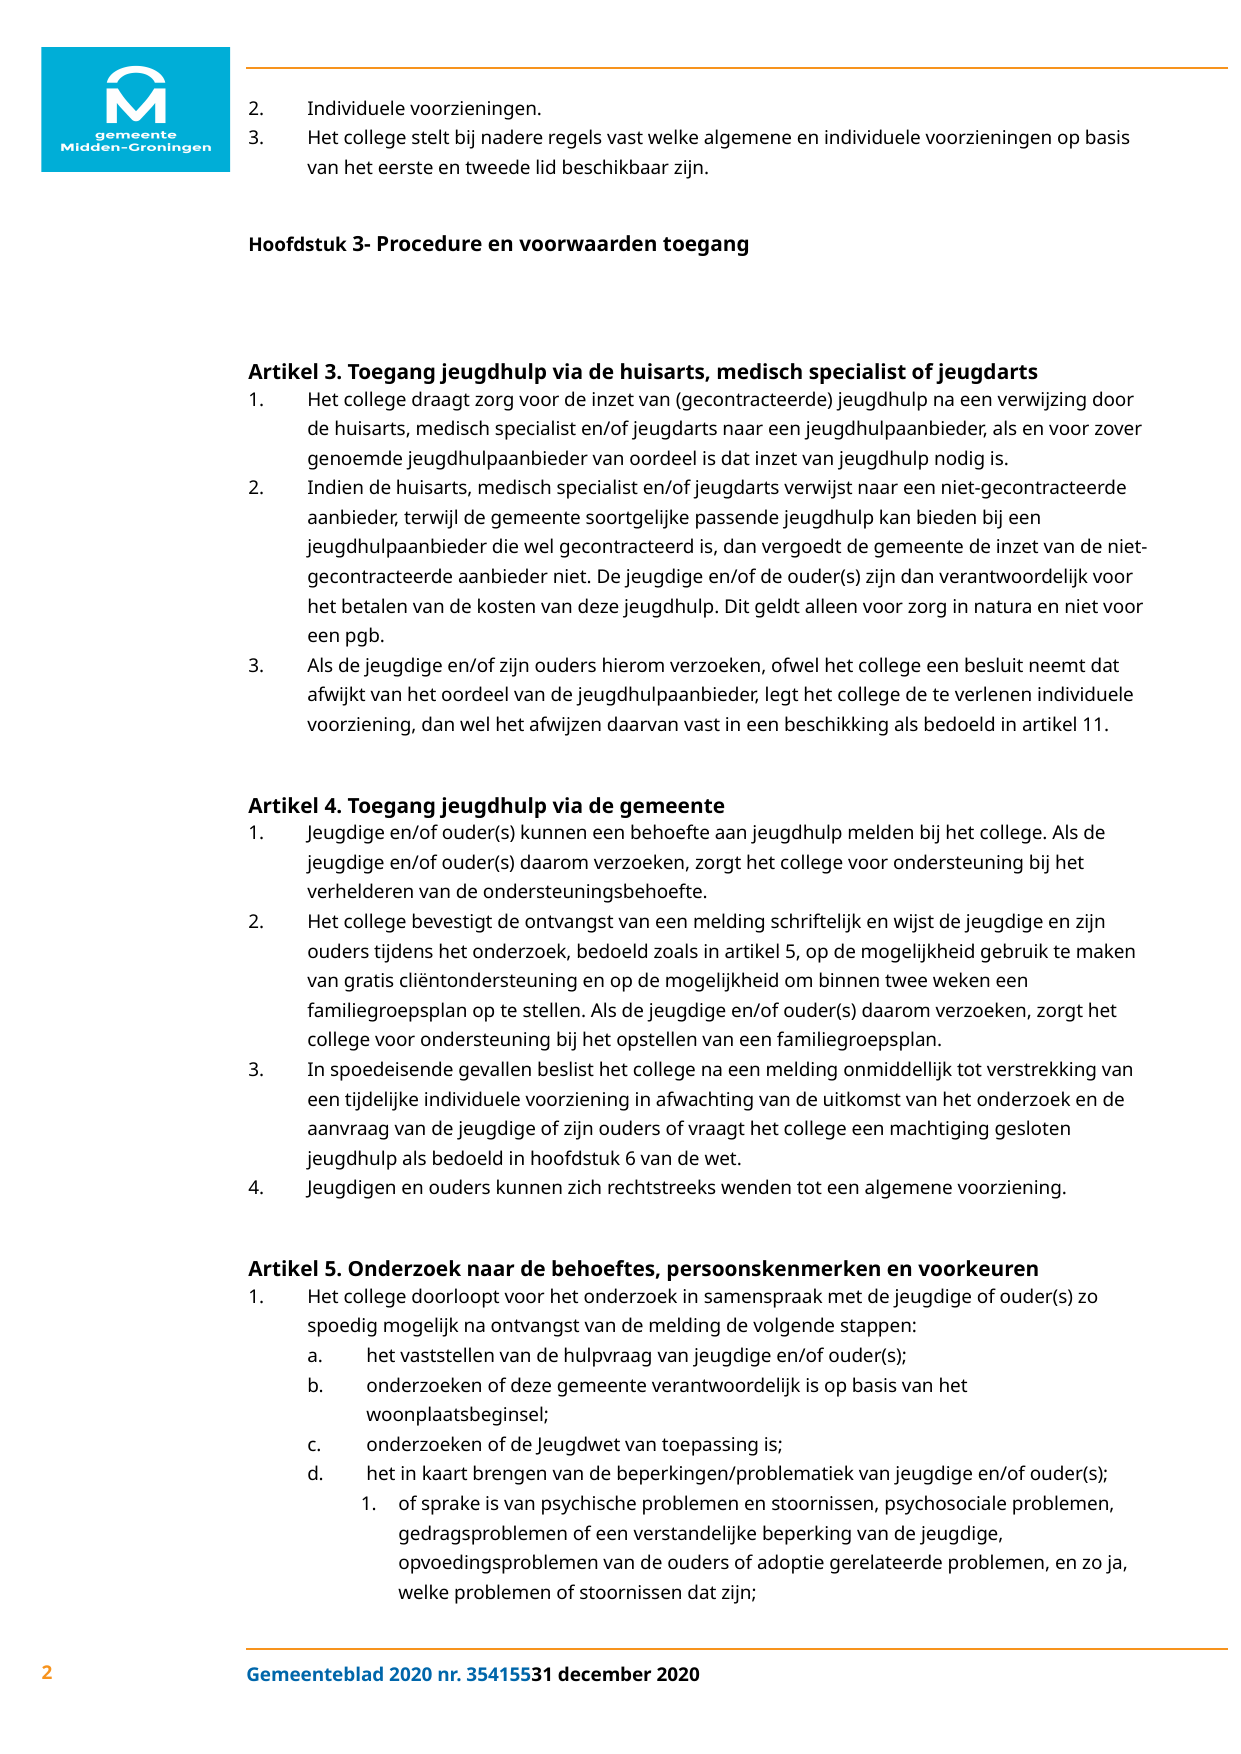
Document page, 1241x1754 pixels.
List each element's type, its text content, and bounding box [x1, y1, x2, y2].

list of sprake is van psychische problemen en stoornissen, psychosociale problemen, gedragsproblemen of een verstandelijke beperking van de jeugdige, opvoedingsproblemen van de ouders of adoptie gerelateerde problemen, en zo ja, welke problemen of stoornissen dat zijn; [361, 1490, 1152, 1604]
list onderzoeken of de Jeugdwet van toepassing is; [307, 1431, 1152, 1457]
list Individuele voorzieningen. [248, 95, 1152, 121]
text Artikel 4. Toegang jeugdhulp via de gemeente [248, 791, 1152, 819]
list het vaststellen van de hulpvraag van jeugdige en/of ouder(s); [307, 1342, 1152, 1368]
list Het college bevestigt de ontvangst van een melding schriftelijk en wijst de jeugdige en zijn ouders tijdens het onderzoek, bedoeld zoals in artikel 5, op de mogelijkheid gebruik te maken van gratis cliëntondersteuning en op de mogelijkheid om binnen twee weken een familiegroepsplan op te stellen. Als de jeugdige en/of ouder(s) daarom verzoeken, zorgt het college voor ondersteuning bij het opstellen van een familiegroepsplan. [248, 908, 1152, 1052]
list Het college draagt zorg voor de inzet van (gecontracteerde) jeugdhulp na een verwijzing door de huisarts, medisch specialist en/of jeugdarts naar een jeugdhulpaanbieder, als en voor zover genoemde jeugdhulpaanbieder van oordeel is dat inzet van jeugdhulp nodig is. [248, 386, 1152, 471]
text Artikel 5. Onderzoek naar de behoeftes, persoonskenmerken en voorkeuren [248, 1254, 1152, 1283]
list Het college stelt bij nadere regels vast welke algemene en individuele voorzieningen op basis van het eerste en tweede lid beschikbaar zijn. [248, 124, 1152, 180]
picture [107, 89, 165, 122]
list Indien de huisarts, medisch specialist en/of jeugdarts verwijst naar een niet-gecontracteerde aanbieder, terwijl de gemeente soortgelijke passende jeugdhulp kan bieden bij een jeugdhulpaanbieder die wel gecontracteerd is, dan vergoedt de gemeente de inzet van de niet-gecontracteerde aanbieder niet. De jeugdige en/of de ouder(s) zijn dan verantwoordelijk voor het betalen van de kosten van deze jeugdhulp. Dit geldt alleen voor zorg in natura en niet voor een pgb. [248, 474, 1152, 648]
picture [184, 146, 190, 153]
list Als de jeugdige en/of zijn ouders hierom verzoeken, ofwel het college een besluit neemt dat afwijkt van het oordeel van de jeugdhulpaanbieder, legt het college de te verlenen individuele voorziening, dan wel het afwijzen daarvan vast in een beschikking als bedoeld in artikel 11. [248, 652, 1152, 737]
list Jeugdige en/of ouder(s) kunnen een behoefte aan jeugdhulp melden bij het college. Als de jeugdige en/of ouder(s) daarom verzoeken, zorgt het college voor ondersteuning bij het verhelderen van de ondersteuningsbehoefte. [248, 819, 1152, 904]
list In spoedeisende gevallen beslist het college na een melding onmiddellijk tot verstrekking van een tijdelijke individuele voorziening in afwachting van de uitkomst van het onderzoek en de aanvraag van de jeugdige of zijn ouders of vraagt het college een machtiging gesloten jeugdhulp als bedoeld in hoofdstuk 6 van de wet. [248, 1056, 1152, 1171]
list Jeugdigen en ouders kunnen zich rechtstreeks wenden tot een algemene voorziening. [248, 1174, 1152, 1200]
text Hoofdstuk 3- Procedure en voorwaarden toegang [248, 229, 1152, 258]
list het in kaart brengen van de beperkingen/problematiek van jeugdige en/of ouder(s); [307, 1461, 1152, 1486]
text Artikel 3. Toegang jeugdhulp via de huisarts, medisch specialist of jeugdarts [248, 357, 1152, 386]
picture [108, 66, 164, 82]
list Het college doorloopt voor het onderzoek in samenspraak met de jeugdige of ouder(s) zo spoedig mogelijk na ontvangst van de melding de volgende stappen: [248, 1283, 1152, 1338]
list onderzoeken of deze gemeente verantwoordelijk is op basis van het woonplaatsbeginsel; [307, 1372, 1152, 1427]
